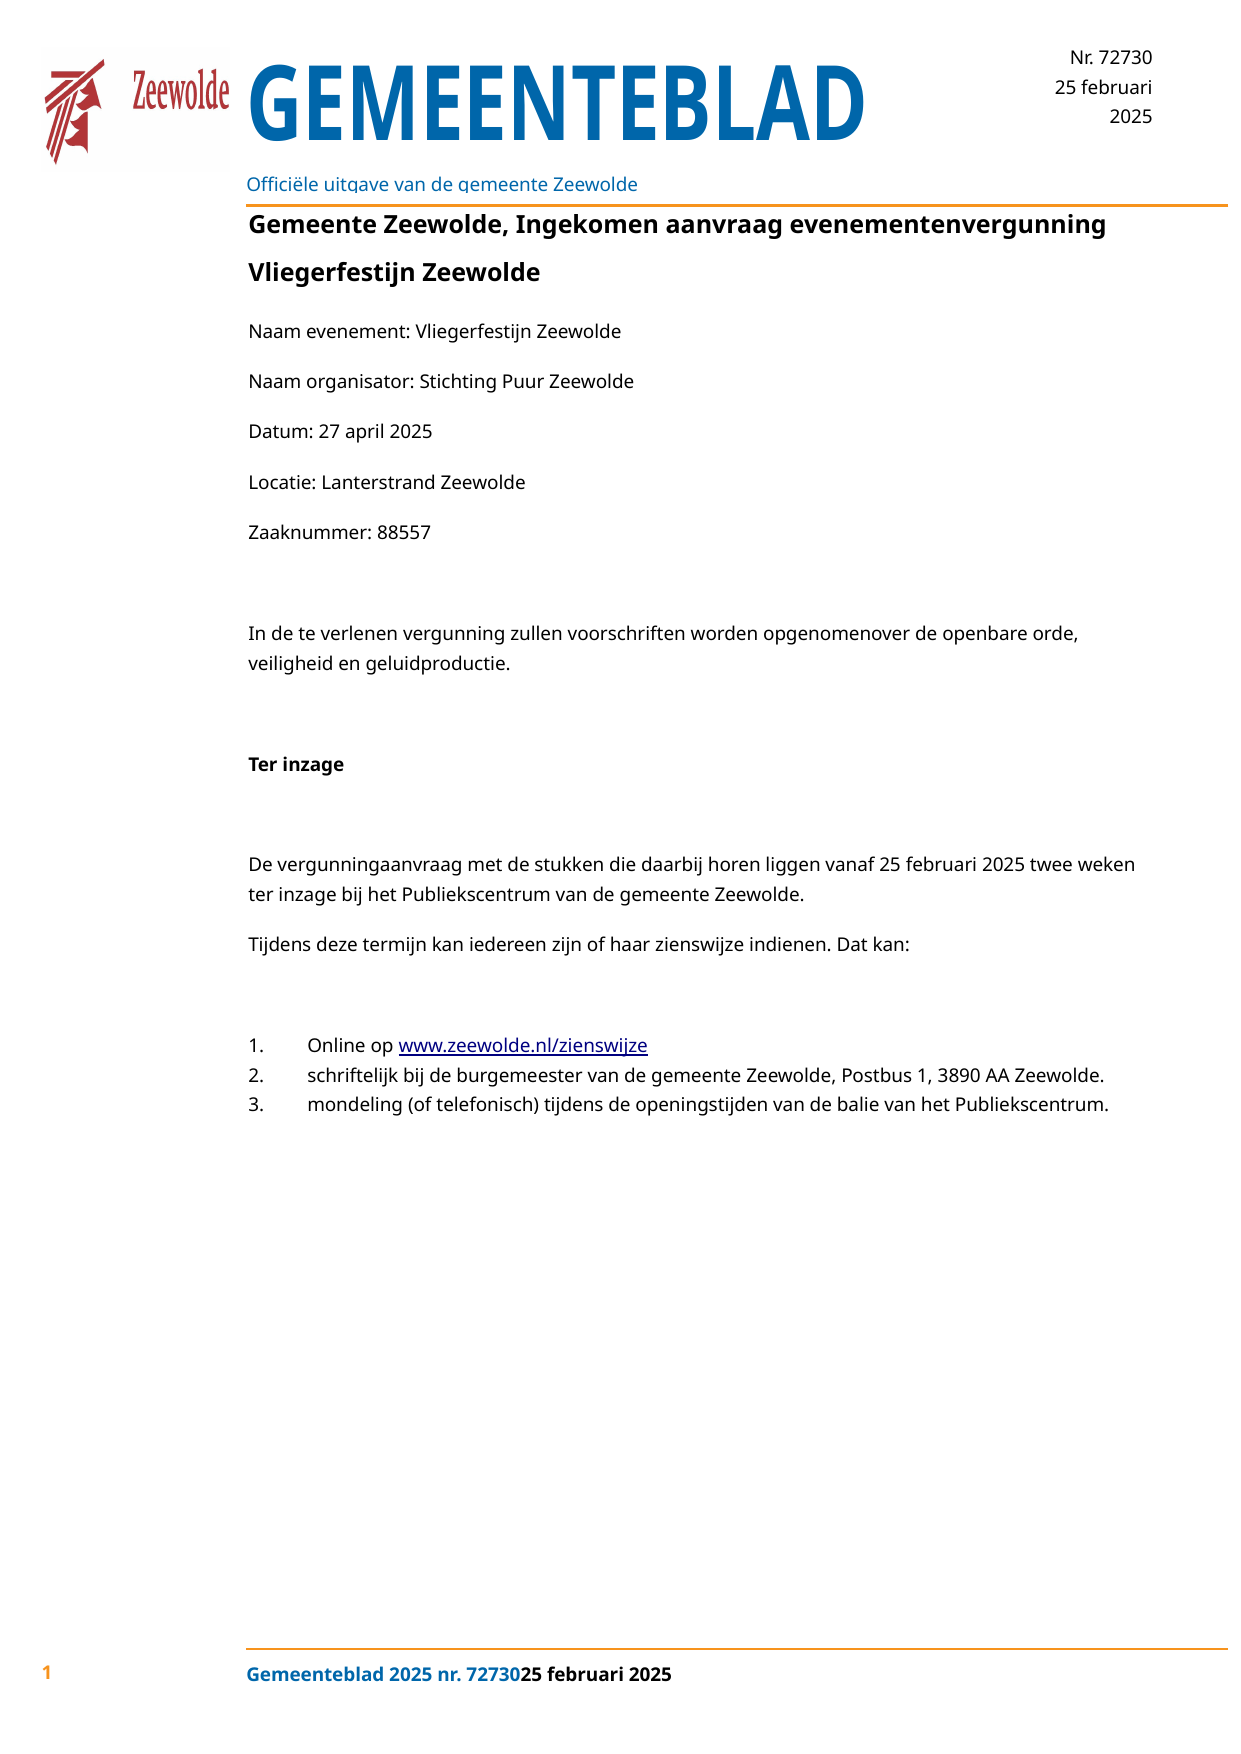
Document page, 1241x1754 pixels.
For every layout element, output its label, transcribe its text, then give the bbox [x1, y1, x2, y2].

text Ter inzage [248, 751, 1152, 777]
list Online op www.zeewolde.nl/zienswijze [248, 1032, 1152, 1058]
picture [41, 47, 231, 172]
text Locatie: Lanterstrand Zeewolde [248, 469, 1152, 495]
list schriftelijk bij de burgemeester van de gemeente Zeewolde, Postbus 1, 3890 AA Zeewolde. [248, 1062, 1152, 1088]
list mondeling (of telefonisch) tijdens de openingstijden van de balie van het Publiekscentrum. [248, 1092, 1152, 1117]
text Zaaknummer: 88557 [248, 519, 1152, 545]
text Tijdens deze termijn kan iedereen zijn of haar zienswijze indienen. Dat kan: [248, 932, 1152, 957]
text Naam organisator: Stichting Puur Zeewolde [248, 368, 1152, 394]
text De vergunningaanvraag met de stukken die daarbij horen liggen vanaf 25 februari 2025 twee weken ter inzage bij het Publiekscentrum van de gemeente Zeewolde. [248, 852, 1152, 907]
text Naam evenement: Vliegerfestijn Zeewolde [248, 318, 1152, 344]
text Gemeente Zeewolde, Ingekomen aanvraag evenementenvergunning Vliegerfestijn Zeewolde [248, 207, 1152, 288]
text In de te verlenen vergunning zullen voorschriften worden opgenomenover de openbare orde, veiligheid en geluidproductie. [248, 620, 1152, 676]
text Datum: 27 april 2025 [248, 419, 1152, 444]
